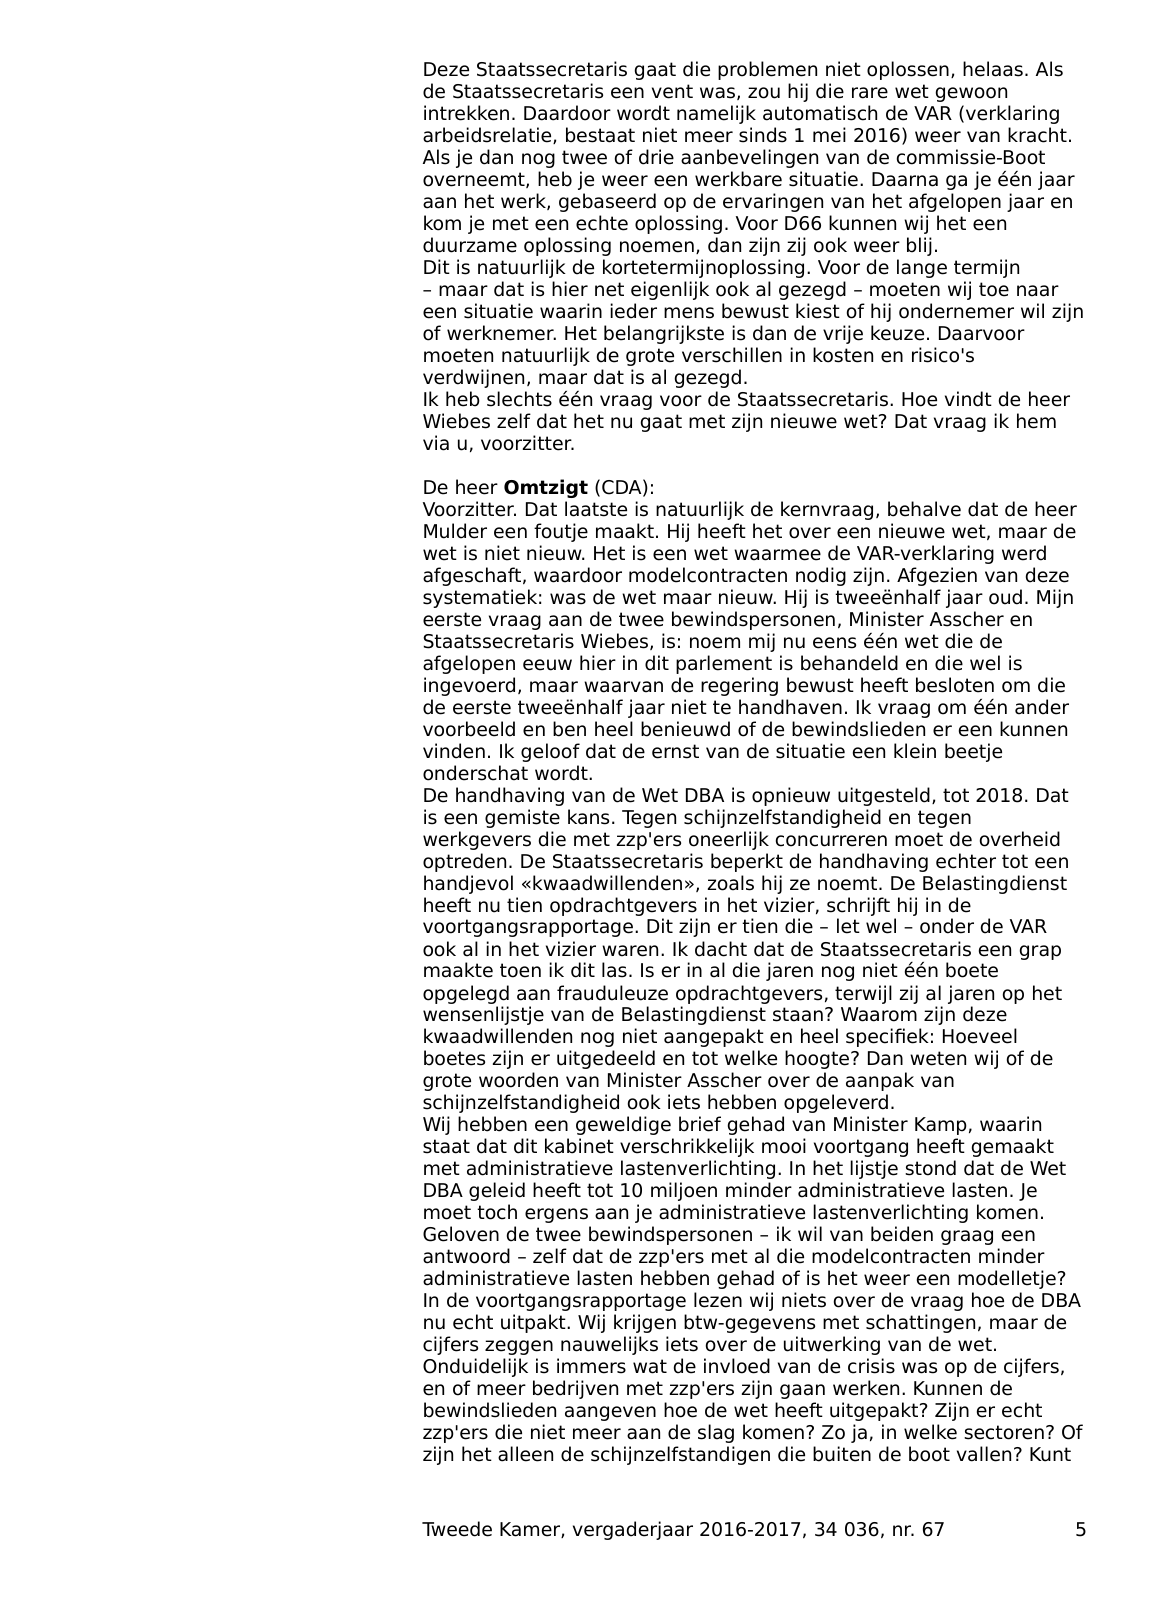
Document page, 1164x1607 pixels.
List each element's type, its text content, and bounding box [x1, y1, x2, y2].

text De handhaving van de Wet DBA is opnieuw uitgesteld, tot 2018. Dat is een gemiste kans. Tegen schijnzelfstandigheid en tegen werkgevers die met zzp'ers oneerlijk concurreren moet de overheid optreden. De Staatssecretaris beperkt de handhaving echter tot een handjevol «kwaadwillenden», zoals hij ze noemt. De Belastingdienst heeft nu tien opdrachtgevers in het vizier, schrijft hij in de voortgangsrapportage. Dit zijn er tien die – let wel – onder de VAR ook al in het vizier waren. Ik dacht dat de Staatssecretaris een grap maakte toen ik dit las. Is er in al die jaren nog niet één boete opgelegd aan frauduleuze opdrachtgevers, terwijl zij al jaren op het wensenlijstje van de Belastingdienst staan? Waarom zijn deze kwaadwillenden nog niet aangepakt en heel specifiek: Hoeveel boetes zijn er uitgedeeld en tot welke hoogte? Dan weten wij of de grote woorden van Minister Asscher over de aanpak van schijnzelfstandigheid ook iets hebben opgeleverd. [422, 784, 1087, 1114]
text Wij hebben een geweldige brief gehad van Minister Kamp, waarin staat dat dit kabinet verschrikkelijk mooi voortgang heeft gemaakt met administratieve lastenverlichting. In het lijstje stond dat de Wet DBA geleid heeft tot 10 miljoen minder administratieve lasten. Je moet toch ergens aan je administratieve lastenverlichting komen. Geloven de twee bewindspersonen – ik wil van beiden graag een antwoord – zelf dat de zzp'ers met al die modelcontracten minder administratieve lasten hebben gehad of is het weer een modelletje? [422, 1114, 1087, 1290]
text Deze Staatssecretaris gaat die problemen niet oplossen, helaas. Als de Staatssecretaris een vent was, zou hij die rare wet gewoon intrekken. Daardoor wordt namelijk automatisch de VAR (verklaring arbeidsrelatie, bestaat niet meer sinds 1 mei 2016) weer van kracht. Als je dan nog twee of drie aanbevelingen van de commissie-Boot overneemt, heb je weer een werkbare situatie. Daarna ga je één jaar aan het werk, gebaseerd op de ervaringen van het afgelopen jaar en kom je met een echte oplossing. Voor D66 kunnen wij het een duurzame oplossing noemen, dan zijn zij ook weer blij. [422, 59, 1087, 257]
text Ik heb slechts één vraag voor de Staatssecretaris. Hoe vindt de heer Wiebes zelf dat het nu gaat met zijn nieuwe wet? Dat vraag ik hem via u, voorzitter. [422, 389, 1087, 455]
text Voorzitter. Dat laatste is natuurlijk de kernvraag, behalve dat de heer Mulder een foutje maakt. Hij heeft het over een nieuwe wet, maar de wet is niet nieuw. Het is een wet waarmee de VAR-verklaring werd afgeschaft, waardoor modelcontracten nodig zijn. Afgezien van deze systematiek: was de wet maar nieuw. Hij is tweeënhalf jaar oud. Mijn eerste vraag aan de twee bewindspersonen, Minister Asscher en Staatssecretaris Wiebes, is: noem mij nu eens één wet die de afgelopen eeuw hier in dit parlement is behandeld en die wel is ingevoerd, maar waarvan de regering bewust heeft besloten om die de eerste tweeënhalf jaar niet te handhaven. Ik vraag om één ander voorbeeld en ben heel benieuwd of de bewindslieden er een kunnen vinden. Ik geloof dat de ernst van de situatie een klein beetje onderschat wordt. [422, 499, 1087, 784]
text In de voortgangsrapportage lezen wij niets over de vraag hoe de DBA nu echt uitpakt. Wij krijgen btw-gegevens met schattingen, maar de cijfers zeggen nauwelijks iets over de uitwerking van de wet. Onduidelijk is immers wat de invloed van de crisis was op de cijfers, en of meer bedrijven met zzp'ers zijn gaan werken. Kunnen de bewindslieden aangeven hoe de wet heeft uitgepakt? Zijn er echt zzp'ers die niet meer aan de slag komen? Zo ja, in welke sectoren? Of zijn het alleen de schijnzelfstandigen die buiten de boot vallen? Kunt [422, 1290, 1087, 1466]
text De heer Omtzigt (CDA): [422, 477, 1087, 499]
text Dit is natuurlijk de kortetermijnoplossing. Voor de lange termijn – maar dat is hier net eigenlijk ook al gezegd – moeten wij toe naar een situatie waarin ieder mens bewust kiest of hij ondernemer wil zijn of werknemer. Het belangrijkste is dan de vrije keuze. Daarvoor moeten natuurlijk de grote verschillen in kosten en risico's verdwijnen, maar dat is al gezegd. [422, 257, 1087, 389]
